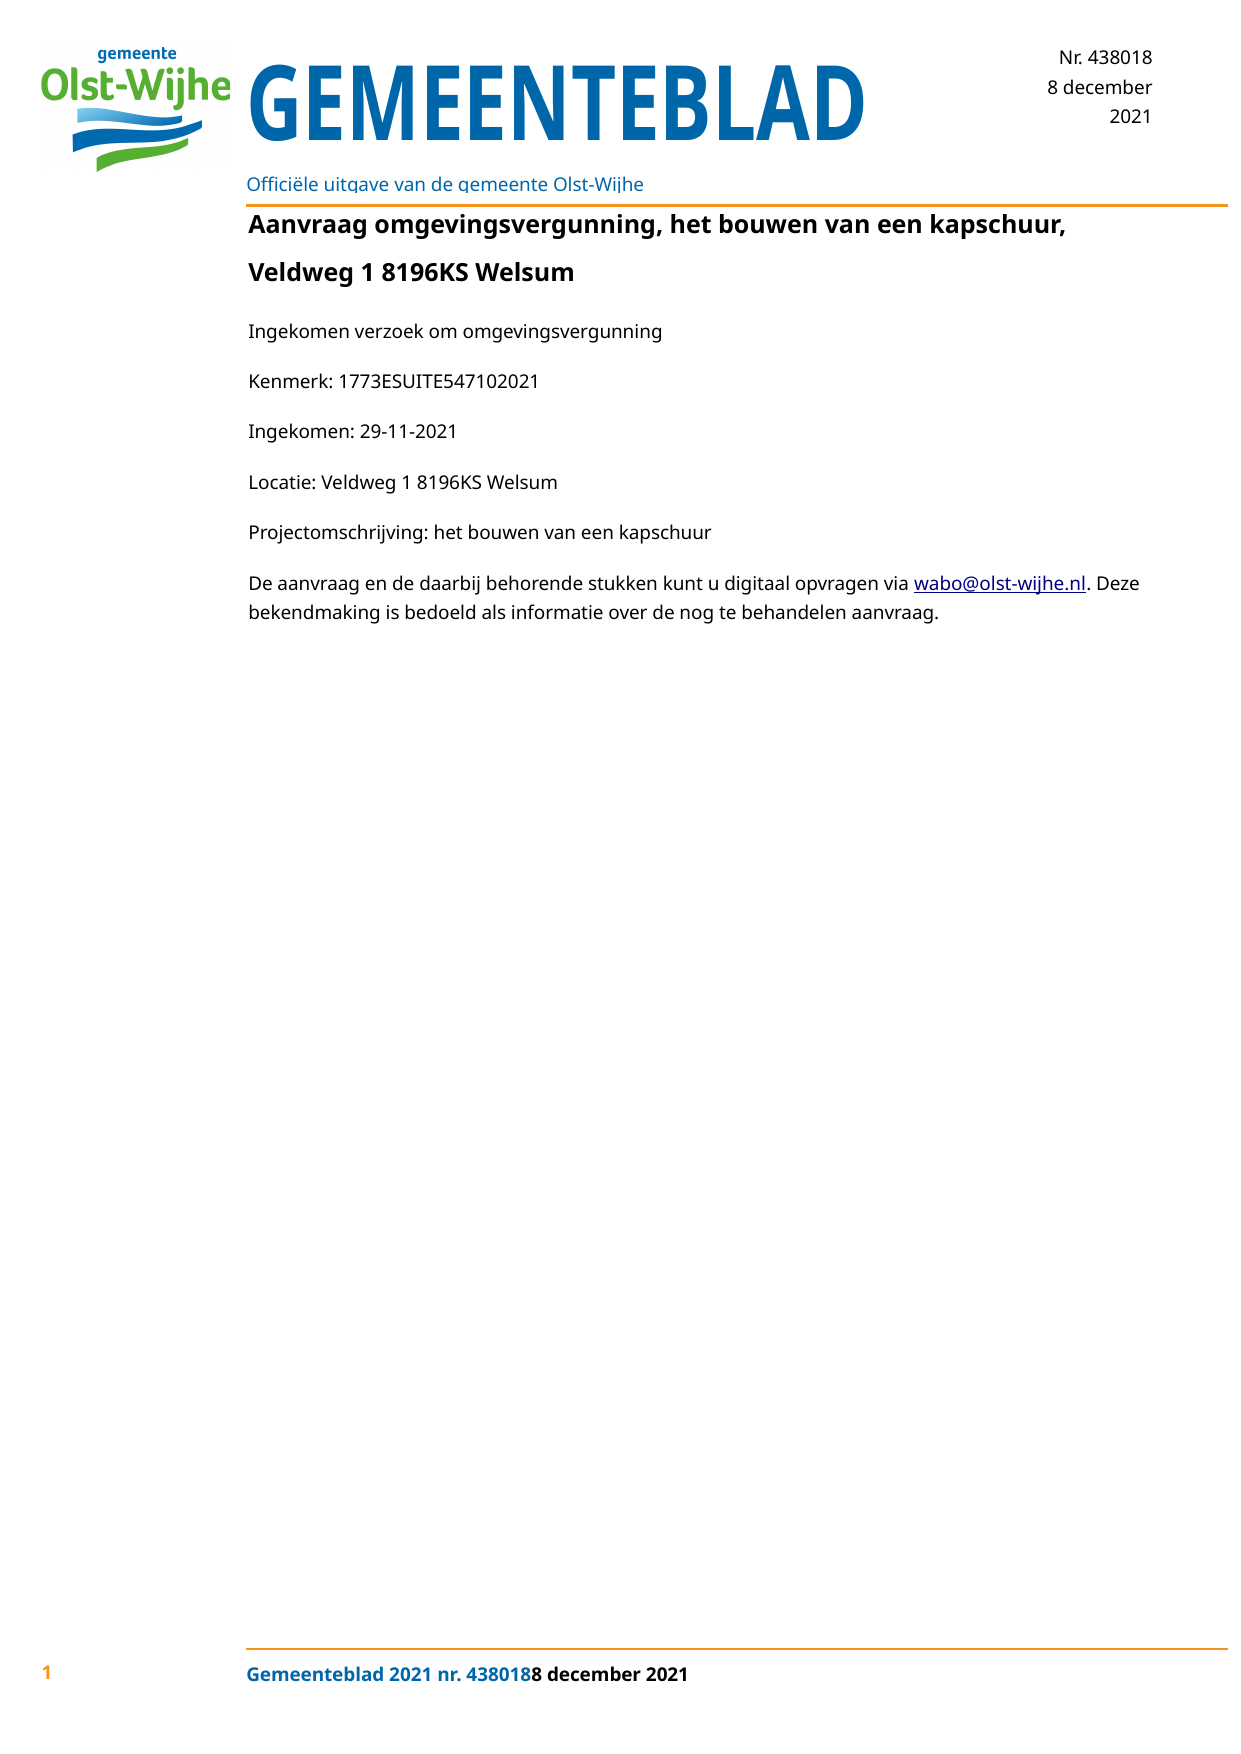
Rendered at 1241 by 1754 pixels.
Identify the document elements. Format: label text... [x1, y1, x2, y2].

picture [41, 47, 231, 172]
text De aanvraag en de daarbij behorende stukken kunt u digitaal opvragen via wabo@olst-wijhe.nl. Deze bekendmaking is bedoeld als informatie over de nog te behandelen aanvraag. [248, 570, 1152, 625]
text Aanvraag omgevingsvergunning, het bouwen van een kapschuur, Veldweg 1 8196KS Welsum [248, 207, 1152, 288]
text Projectomschrijving: het bouwen van een kapschuur [248, 519, 1152, 545]
text Ingekomen verzoek om omgevingsvergunning [248, 318, 1152, 344]
text Locatie: Veldweg 1 8196KS Welsum [248, 469, 1152, 495]
text Ingekomen: 29-11-2021 [248, 419, 1152, 444]
text Kenmerk: 1773ESUITE547102021 [248, 368, 1152, 394]
